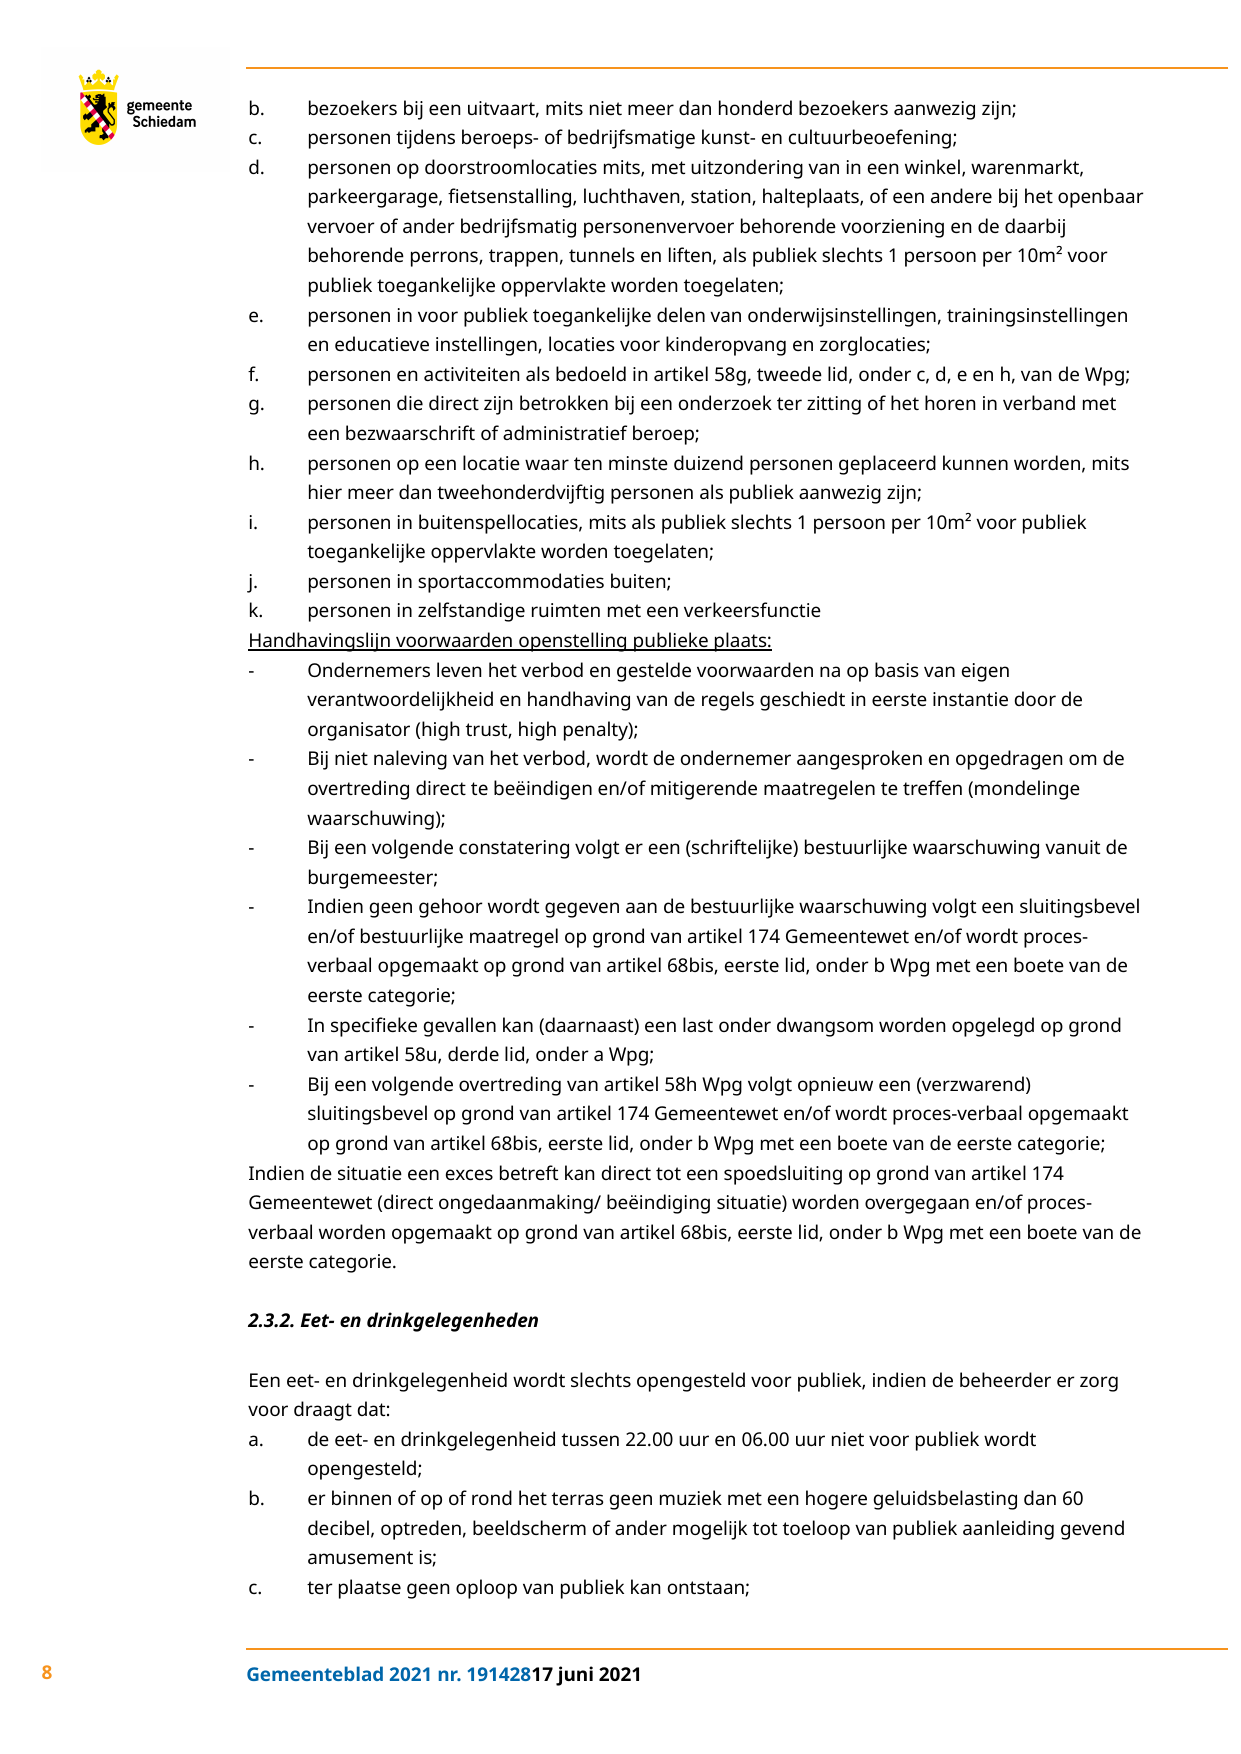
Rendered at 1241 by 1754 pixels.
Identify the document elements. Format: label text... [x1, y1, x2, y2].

text Indien de situatie een exces betreft kan direct tot een spoedsluiting op grond van artikel 174 Gemeentewet (direct ongedaanmaking/ beëindiging situatie) worden overgegaan en/of proces-verbaal worden opgemaakt op grond van artikel 68bis, eerste lid, onder b Wpg met een boete van de eerste categorie. [248, 1160, 1152, 1274]
list Bij niet naleving van het verbod, wordt de ondernemer aangesproken en opgedragen om de overtreding direct te beëindigen en/of mitigerende maatregelen te treffen (mondelinge waarschuwing); [248, 746, 1152, 831]
list Bij een volgende overtreding van artikel 58h Wpg volgt opnieuw een (verzwarend) sluitingsbevel op grond van artikel 174 Gemeentewet en/of wordt proces-verbaal opgemaakt op grond van artikel 68bis, eerste lid, onder b Wpg met een boete van de eerste categorie; [248, 1071, 1152, 1156]
list personen die direct zijn betrokken bij een onderzoek ter zitting of het horen in verband met een bezwaarschrift of administratief beroep; [248, 391, 1152, 446]
list Ondernemers leven het verbod en gestelde voorwaarden na op basis van eigen verantwoordelijkheid en handhaving van de regels geschiedt in eerste instantie door de organisator (high trust, high penalty); [248, 657, 1152, 742]
list personen en activiteiten als bedoeld in artikel 58g, tweede lid, onder c, d, e en h, van de Wpg; [248, 361, 1152, 387]
list Indien geen gehoor wordt gegeven aan de bestuurlijke waarschuwing volgt een sluitingsbevel en/of bestuurlijke maatregel op grond van artikel 174 Gemeentewet en/of wordt proces-verbaal opgemaakt op grond van artikel 68bis, eerste lid, onder b Wpg met een boete van de eerste categorie; [248, 893, 1152, 1008]
list ter plaatse geen oploop van publiek kan ontstaan; [248, 1574, 1152, 1600]
text 2.3.2. Eet- en drinkgelegenheden [248, 1308, 1152, 1333]
list personen op doorstroomlocaties mits, met uitzondering van in een winkel, warenmarkt, parkeergarage, fietsenstalling, luchthaven, station, halteplaats, of een andere bij het openbaar vervoer of ander bedrijfsmatig personenvervoer behorende voorziening en de daarbij behorende perrons, trappen, tunnels en liften, als publiek slechts 1 persoon per 10m² voor publiek toegankelijke oppervlakte worden toegelaten; [248, 154, 1152, 298]
list Bij een volgende constatering volgt er een (schriftelijke) bestuurlijke waarschuwing vanuit de burgemeester; [248, 834, 1152, 890]
list er binnen of op of rond het terras geen muziek met een hogere geluidsbelasting dan 60 decibel, optreden, beeldscherm of ander mogelijk tot toeloop van publiek aanleiding gevend amusement is; [248, 1485, 1152, 1570]
list personen op een locatie waar ten minste duizend personen geplaceerd kunnen worden, mits hier meer dan tweehonderdvijftig personen als publiek aanwezig zijn; [248, 450, 1152, 505]
list bezoekers bij een uitvaart, mits niet meer dan honderd bezoekers aanwezig zijn; [248, 95, 1152, 121]
list personen in buitenspellocaties, mits als publiek slechts 1 persoon per 10m² voor publiek toegankelijke oppervlakte worden toegelaten; [248, 509, 1152, 564]
picture [41, 47, 231, 172]
text Een eet- en drinkgelegenheid wordt slechts opengesteld voor publiek, indien de beheerder er zorg voor draagt dat: [248, 1367, 1152, 1422]
list personen in zelfstandige ruimten met een verkeersfunctie [248, 598, 1152, 623]
list In specifieke gevallen kan (daarnaast) een last onder dwangsom worden opgelegd op grond van artikel 58u, derde lid, onder a Wpg; [248, 1012, 1152, 1067]
list de eet- en drinkgelegenheid tussen 22.00 uur en 06.00 uur niet voor publiek wordt opengesteld; [248, 1426, 1152, 1481]
list personen tijdens beroeps- of bedrijfsmatige kunst- en cultuurbeoefening; [248, 124, 1152, 150]
list personen in sportaccommodaties buiten; [248, 568, 1152, 594]
list personen in voor publiek toegankelijke delen van onderwijsinstellingen, trainingsinstellingen en educatieve instellingen, locaties voor kinderopvang en zorglocaties; [248, 302, 1152, 357]
text Handhavingslijn voorwaarden openstelling publieke plaats: [248, 627, 1152, 653]
